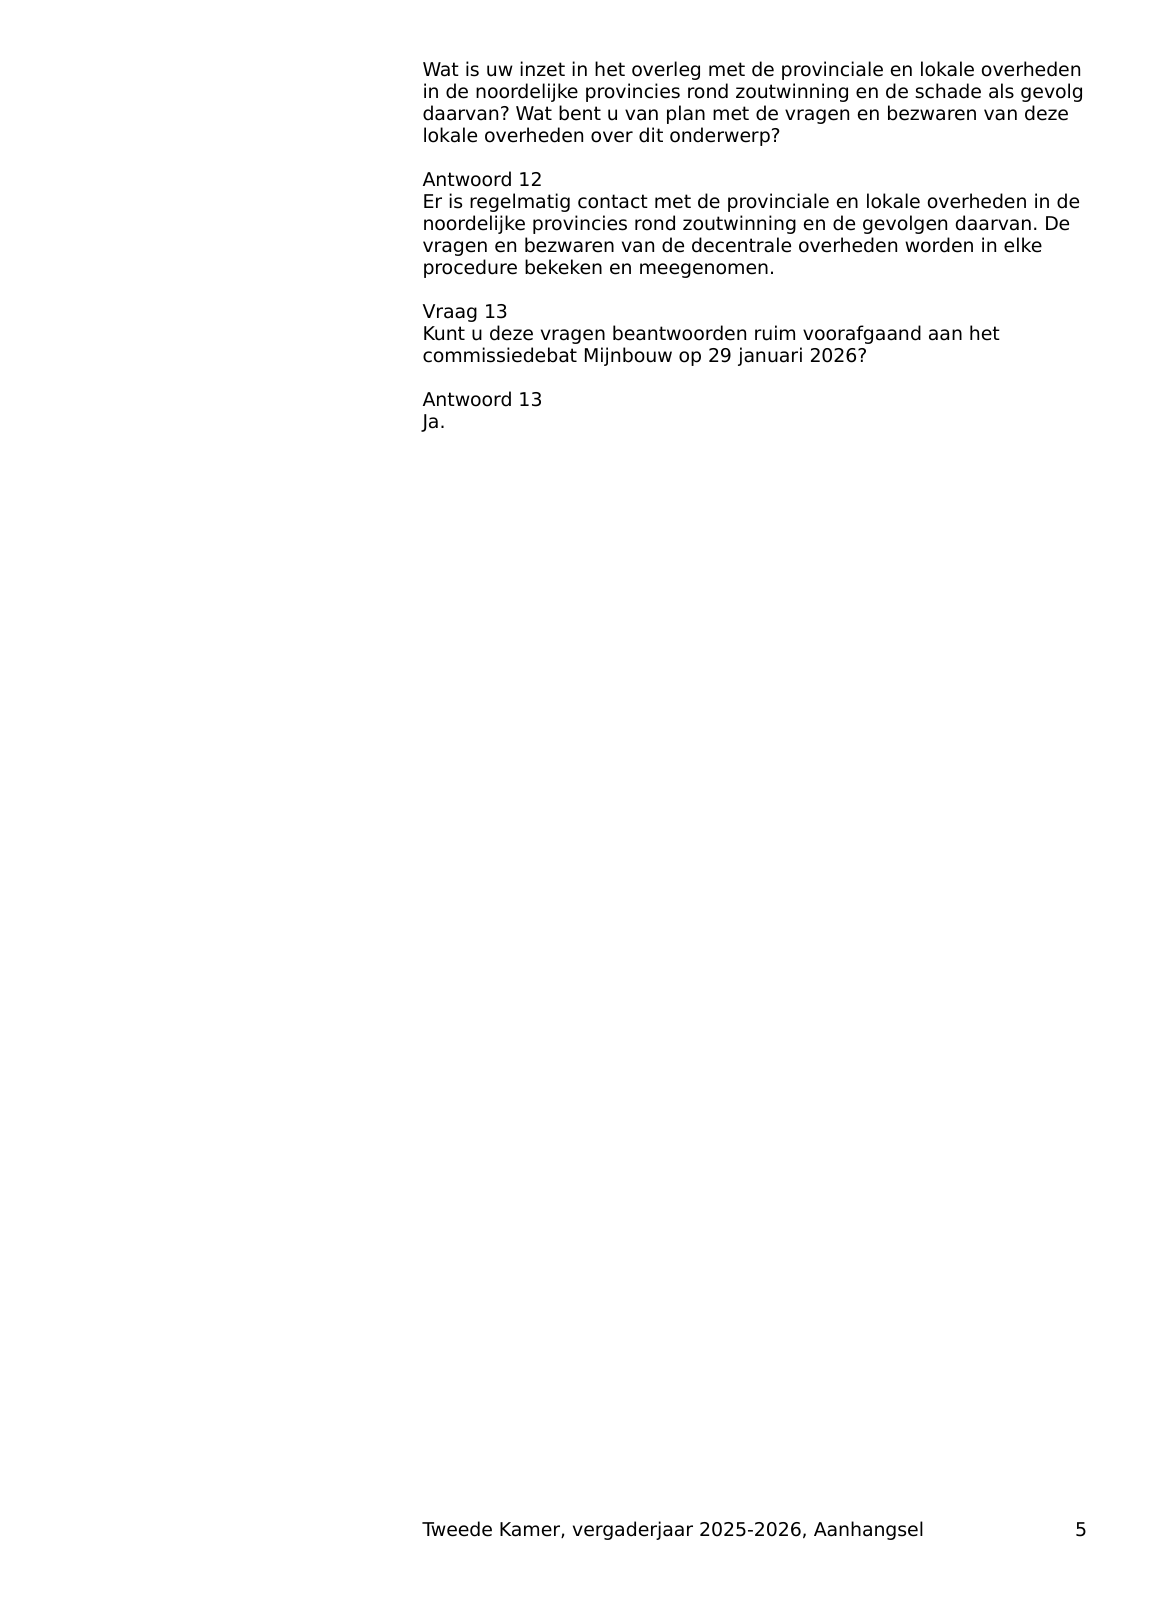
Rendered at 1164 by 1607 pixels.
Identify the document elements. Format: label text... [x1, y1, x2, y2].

text Wat is uw inzet in het overleg met de provinciale en lokale overheden in de noordelijke provincies rond zoutwinning en de schade als gevolg daarvan? Wat bent u van plan met de vragen en bezwaren van deze lokale overheden over dit onderwerp? [422, 59, 1087, 147]
text Vraag 13 [422, 301, 1087, 323]
text Antwoord 13 [422, 389, 1087, 411]
text Antwoord 12 [422, 169, 1087, 191]
text Er is regelmatig contact met de provinciale en lokale overheden in de noordelijke provincies rond zoutwinning en de gevolgen daarvan. De vragen en bezwaren van de decentrale overheden worden in elke procedure bekeken en meegenomen. [422, 191, 1087, 279]
text Kunt u deze vragen beantwoorden ruim voorafgaand aan het commissiedebat Mijnbouw op 29 januari 2026? [422, 323, 1087, 367]
text Ja. [422, 411, 1087, 433]
